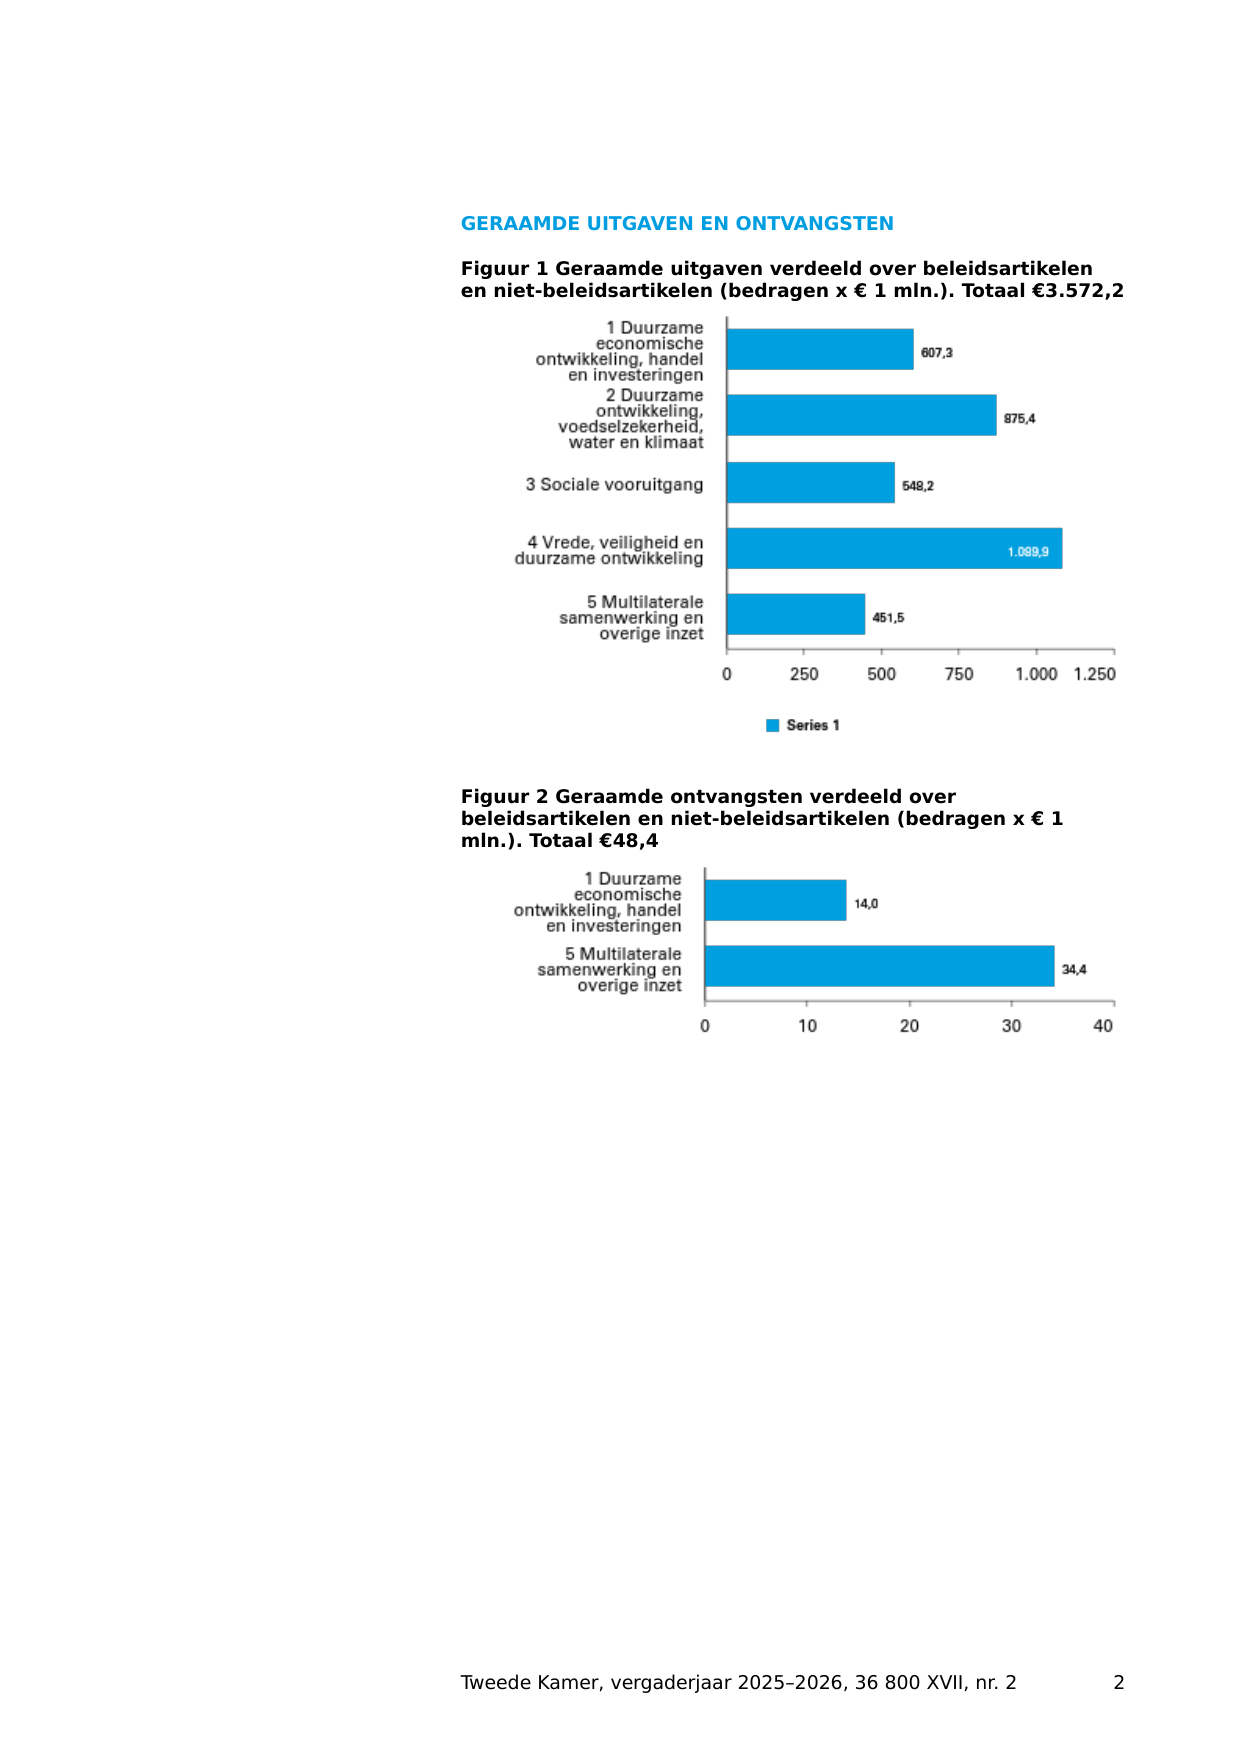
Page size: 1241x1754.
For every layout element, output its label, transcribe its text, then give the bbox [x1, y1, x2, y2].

title Figuur 1 Geraamde uitgaven verdeeld over beleidsartikelen en niet-beleidsartikelen (bedragen x € 1 mln.). Totaal €3.572,2 [461, 258, 1125, 302]
title Geraamde uitgaven en ontvangsten [461, 213, 1125, 235]
title Figuur 2 Geraamde ontvangsten verdeeld over beleidsartikelen en niet-beleidsartikelen (bedragen x € 1 mln.). Totaal €48,4 [461, 787, 1125, 852]
